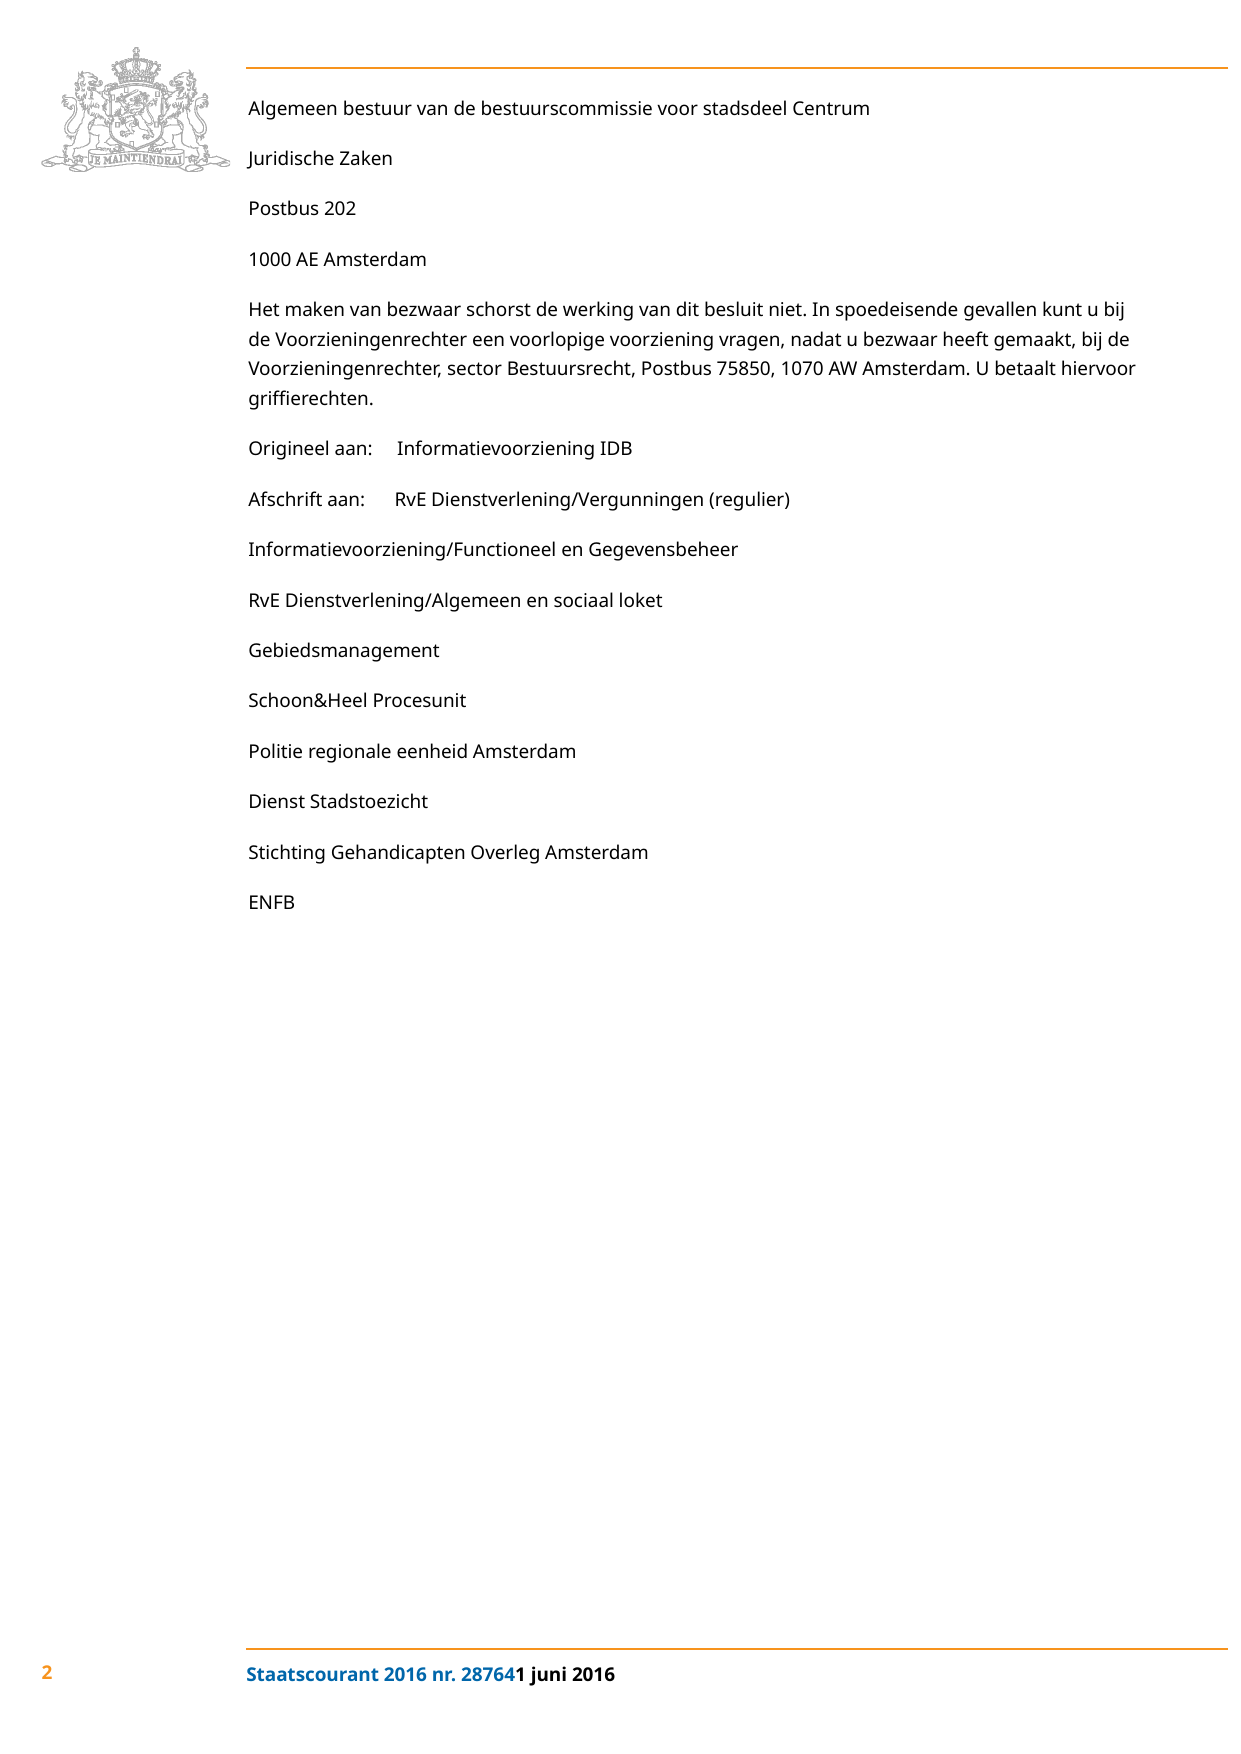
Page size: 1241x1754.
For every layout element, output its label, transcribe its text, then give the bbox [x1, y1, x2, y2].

text Informatievoorziening/Functioneel en Gegevensbeheer [248, 536, 1152, 562]
text RvE Dienstverlening/Algemeen en sociaal loket [248, 587, 1152, 613]
text 1000 AE Amsterdam [248, 246, 1152, 272]
picture [41, 47, 231, 172]
text Origineel aan: Informatievoorziening IDB [248, 436, 1152, 461]
text Afschrift aan: RvE Dienstverlening/Vergunningen (regulier) [248, 486, 1152, 512]
text ENFB [248, 889, 1152, 915]
text Stichting Gehandicapten Overleg Amsterdam [248, 839, 1152, 865]
text Algemeen bestuur van de bestuurscommissie voor stadsdeel Centrum [248, 95, 1152, 121]
text Postbus 202 [248, 196, 1152, 221]
text Het maken van bezwaar schorst de werking van dit besluit niet. In spoedeisende gevallen kunt u bij de Voorzieningenrechter een voorlopige voorziening vragen, nadat u bezwaar heeft gemaakt, bij de Voorzieningenrechter, sector Bestuursrecht, Postbus 75850, 1070 AW Amsterdam. U betaalt hiervoor griffierechten. [248, 296, 1152, 411]
text Gebiedsmanagement [248, 637, 1152, 663]
text Schoon&Heel Procesunit [248, 688, 1152, 713]
text Politie regionale eenheid Amsterdam [248, 738, 1152, 764]
text Dienst Stadstoezicht [248, 788, 1152, 814]
text Juridische Zaken [248, 145, 1152, 171]
